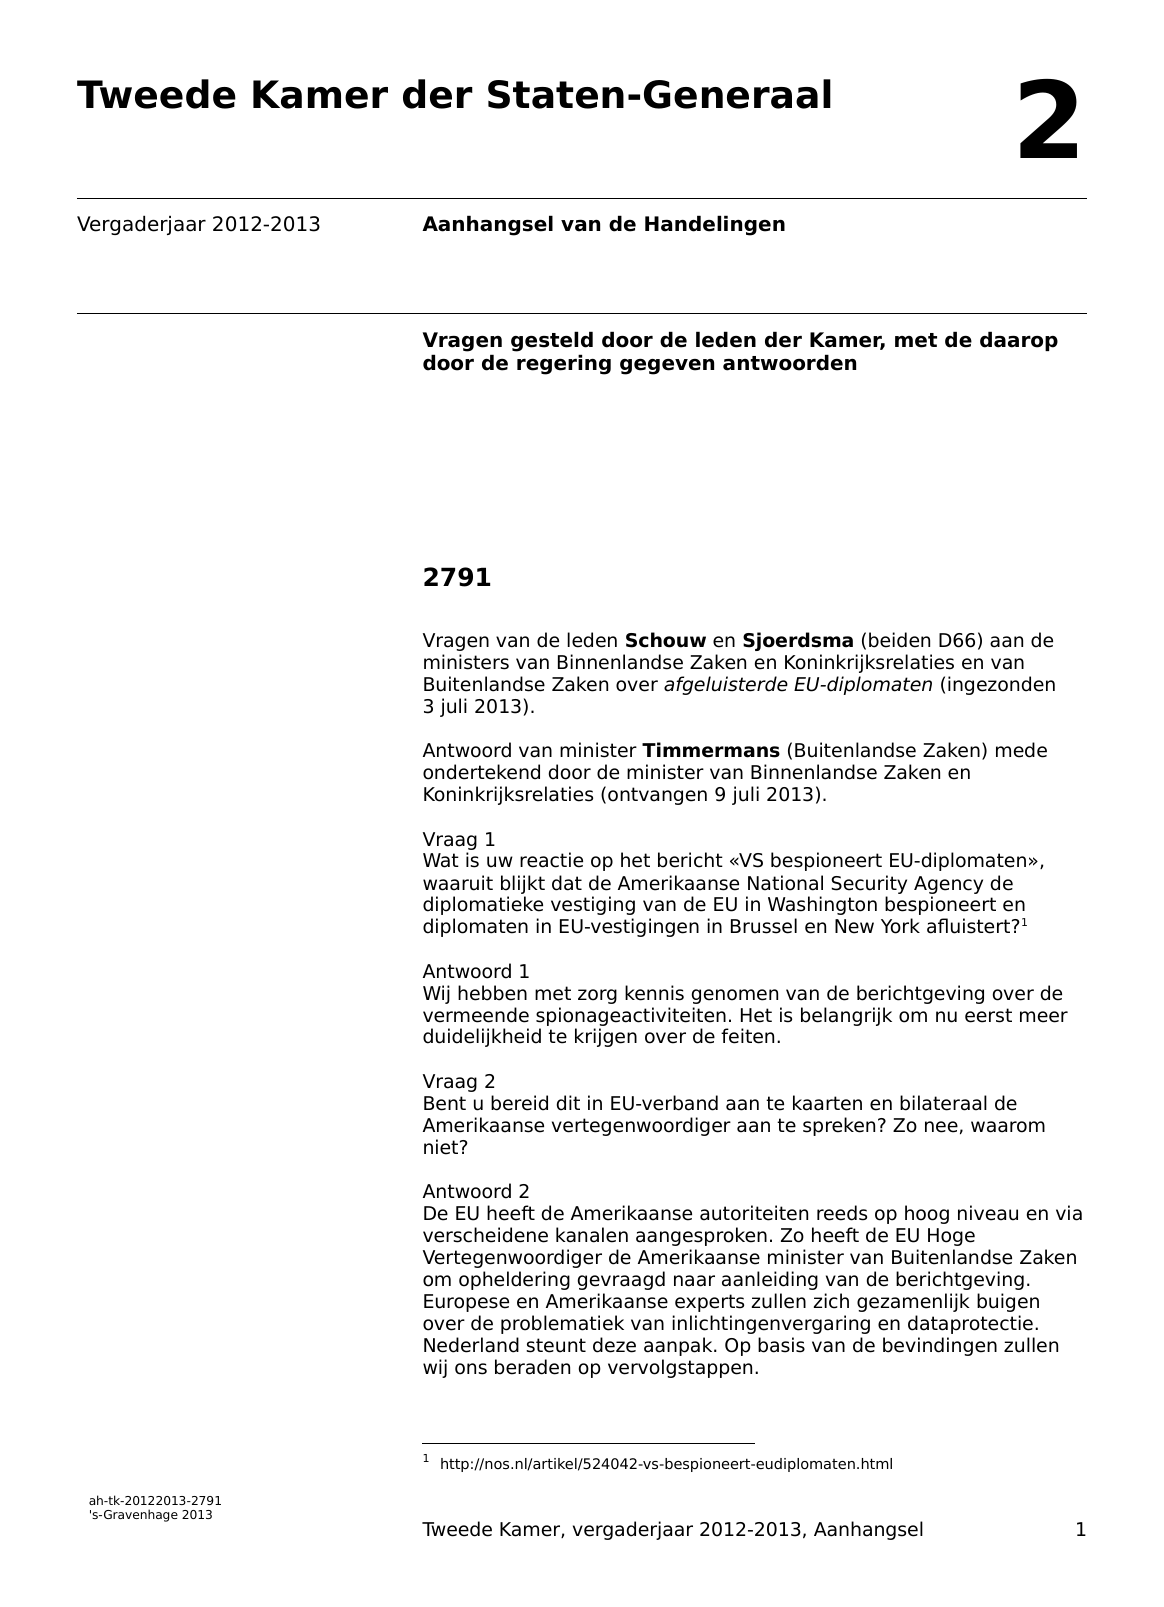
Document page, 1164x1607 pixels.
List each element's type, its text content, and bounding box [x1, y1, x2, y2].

table_header Tweede Kamer der Staten-Generaal [77, 59, 886, 198]
text Antwoord van minister Timmermans (Buitenlandse Zaken) mede ondertekend door de minister van Binnenlandse Zaken en Koninkrijksrelaties (ontvangen 9 juli 2013). [422, 740, 1087, 806]
text Wij hebben met zorg kennis genomen van de berichtgeving over de vermeende spionageactiviteiten. Het is belangrijk om nu eerst meer duidelijkheid te krijgen over de feiten. [422, 982, 1087, 1048]
text 's-Gravenhage 2013 [88, 1508, 323, 1522]
text Vraag 2 [422, 1071, 1087, 1093]
text Antwoord 1 [422, 961, 1087, 982]
table_cell Vergaderjaar 2012-2013 [77, 199, 422, 313]
text 2791 [422, 563, 1087, 592]
text Antwoord 2 [422, 1181, 1087, 1203]
text Vragen van de leden Schouw en Sjoerdsma (beiden D66) aan de ministers van Binnenlandse Zaken en Koninkrijksrelaties en van Buitenlandse Zaken over afgeluisterde EU-diplomaten (ingezonden 3 juli 2013). [422, 630, 1087, 718]
table_cell [77, 314, 422, 375]
text Bent u bereid dit in EU-verband aan te kaarten en bilateraal de Amerikaanse vertegenwoordiger aan te spreken? Zo nee, waarom niet? [422, 1093, 1087, 1158]
table_cell Vragen gesteld door de leden der Kamer, met de daarop door de regering gegeven antwoorden [422, 314, 1087, 375]
text Wat is uw reactie op het bericht «VS bespioneert EU-diplomaten», waaruit blijkt dat de Amerikaanse National Security Agency de diplomatieke vestiging van de EU in Washington bespioneert en diplomaten in EU-vestigingen in Brussel en New York afluistert? [422, 850, 1087, 938]
text De EU heeft de Amerikaanse autoriteiten reeds op hoog niveau en via verscheidene kanalen aangesproken. Zo heeft de EU Hoge Vertegenwoordiger de Amerikaanse minister van Buitenlandse Zaken om opheldering gevraagd naar aanleiding van de berichtgeving. Europese en Amerikaanse experts zullen zich gezamenlijk buigen over de problematiek van inlichtingenvergaring en dataprotectie. Nederland steunt deze aanpak. Op basis van de bevindingen zullen wij ons beraden op vervolgstappen. [422, 1203, 1087, 1378]
table_header 2 [886, 59, 1087, 198]
text ah-tk-20122013-2791 [88, 1494, 323, 1508]
text Vraag 1 [422, 828, 1087, 850]
text http://nos.nl/artikel/524042-vs-bespioneert-eudiplomaten.html [422, 1452, 1087, 1474]
table_cell Aanhangsel van de Handelingen [422, 199, 1087, 313]
